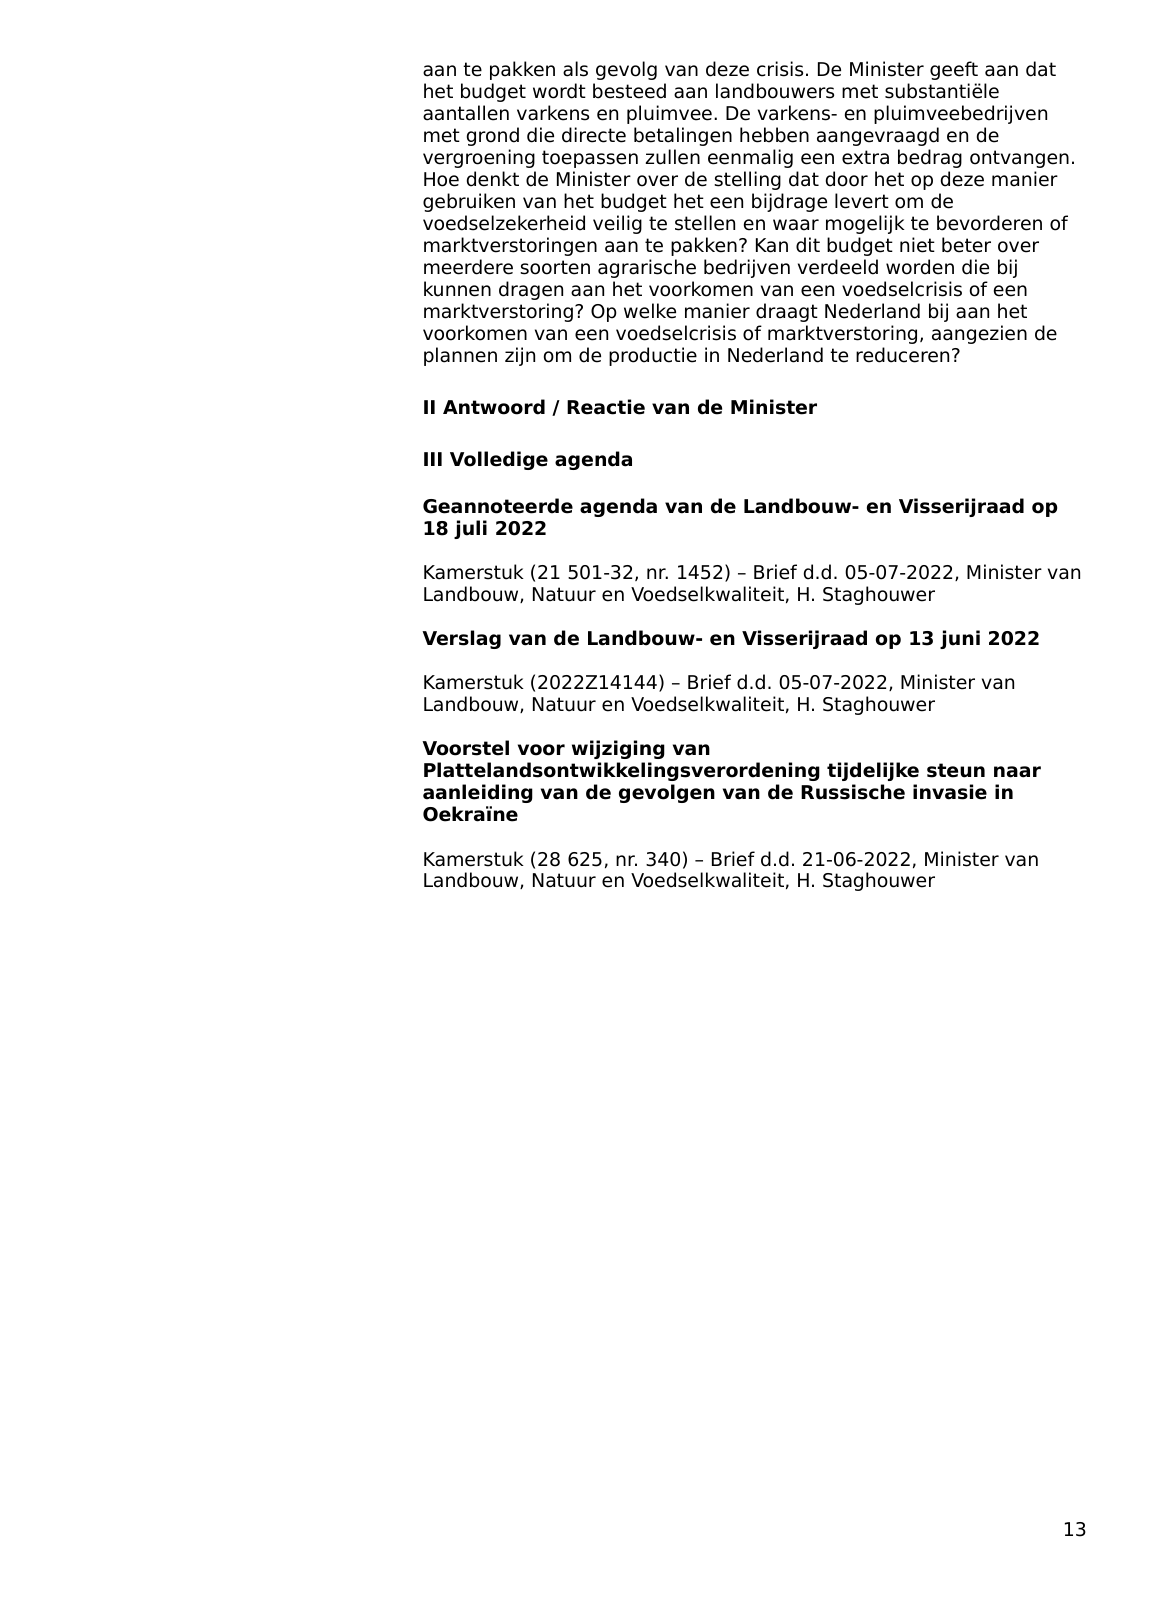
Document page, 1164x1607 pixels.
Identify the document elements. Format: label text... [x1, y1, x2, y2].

subtitle Verslag van de Landbouw- en Visserijraad op 13 juni 2022 [422, 628, 1087, 650]
text Kamerstuk (21 501-32, nr. 1452) – Brief d.d. 05-07-2022, Minister van Landbouw, Natuur en Voedselkwaliteit, H. Staghouwer [422, 562, 1087, 606]
subtitle Voorstel voor wijziging van Plattelandsontwikkelingsverordening tijdelijke steun naar aanleiding van de gevolgen van de Russische invasie in Oekraïne [422, 738, 1087, 826]
subtitle Geannoteerde agenda van de Landbouw- en Visserijraad op 18 juli 2022 [422, 496, 1087, 540]
text aan te pakken als gevolg van deze crisis. De Minister geeft aan dat het budget wordt besteed aan landbouwers met substantiële aantallen varkens en pluimvee. De varkens- en pluimveebedrijven met grond die directe betalingen hebben aangevraagd en de vergroening toepassen zullen eenmalig een extra bedrag ontvangen. Hoe denkt de Minister over de stelling dat door het op deze manier gebruiken van het budget het een bijdrage levert om de voedselzekerheid veilig te stellen en waar mogelijk te bevorderen of marktverstoringen aan te pakken? Kan dit budget niet beter over meerdere soorten agrarische bedrijven verdeeld worden die bij kunnen dragen aan het voorkomen van een voedselcrisis of een marktverstoring? Op welke manier draagt Nederland bij aan het voorkomen van een voedselcrisis of marktverstoring, aangezien de plannen zijn om de productie in Nederland te reduceren? [422, 59, 1087, 367]
subtitle III Volledige agenda [422, 449, 1087, 471]
subtitle II Antwoord / Reactie van de Minister [422, 397, 1087, 419]
text Kamerstuk (2022Z14144) – Brief d.d. 05-07-2022, Minister van Landbouw, Natuur en Voedselkwaliteit, H. Staghouwer [422, 672, 1087, 716]
text Kamerstuk (28 625, nr. 340) – Brief d.d. 21-06-2022, Minister van Landbouw, Natuur en Voedselkwaliteit, H. Staghouwer [422, 848, 1087, 892]
